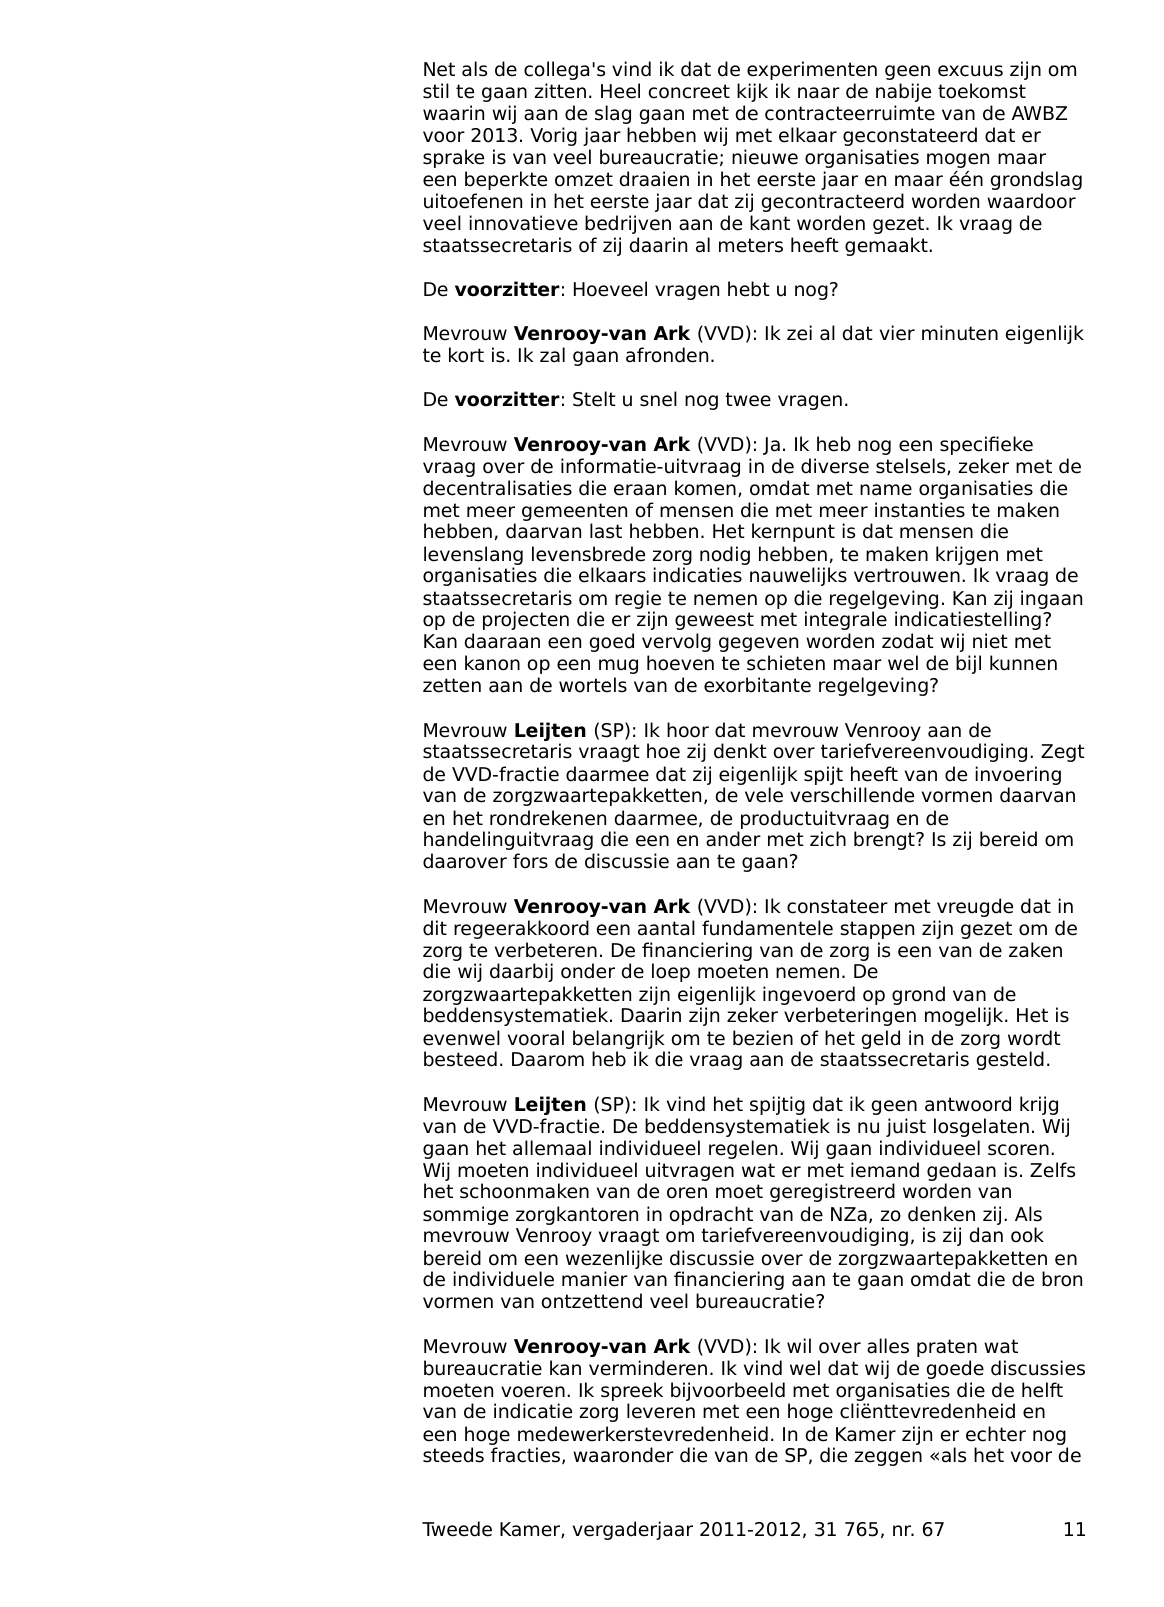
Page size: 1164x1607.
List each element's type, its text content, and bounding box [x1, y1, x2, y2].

text Mevrouw Venrooy-van Ark (VVD): Ik constateer met vreugde dat in dit regeerakkoord een aantal fundamentele stappen zijn gezet om de zorg te verbeteren. De financiering van de zorg is een van de zaken die wij daarbij onder de loep moeten nemen. De zorgzwaartepakketten zijn eigenlijk ingevoerd op grond van de beddensystematiek. Daarin zijn zeker verbeteringen mogelijk. Het is evenwel vooral belangrijk om te bezien of het geld in de zorg wordt besteed. Daarom heb ik die vraag aan de staatssecretaris gesteld. [422, 896, 1087, 1071]
text De voorzitter: Stelt u snel nog twee vragen. [422, 389, 1087, 411]
text Net als de collega's vind ik dat de experimenten geen excuus zijn om stil te gaan zitten. Heel concreet kijk ik naar de nabije toekomst waarin wij aan de slag gaan met de contracteerruimte van de AWBZ voor 2013. Vorig jaar hebben wij met elkaar geconstateerd dat er sprake is van veel bureaucratie; nieuwe organisaties mogen maar een beperkte omzet draaien in het eerste jaar en maar één grondslag uitoefenen in het eerste jaar dat zij gecontracteerd worden waardoor veel innovatieve bedrijven aan de kant worden gezet. Ik vraag de staatssecretaris of zij daarin al meters heeft gemaakt. [422, 59, 1087, 257]
text De voorzitter: Hoeveel vragen hebt u nog? [422, 279, 1087, 301]
text Mevrouw Venrooy-van Ark (VVD): Ik wil over alles praten wat bureaucratie kan verminderen. Ik vind wel dat wij de goede discussies moeten voeren. Ik spreek bijvoorbeeld met organisaties die de helft van de indicatie zorg leveren met een hoge cliënttevredenheid en een hoge medewerkerstevredenheid. In de Kamer zijn er echter nog steeds fracties, waaronder die van de SP, die zeggen «als het voor de [422, 1336, 1087, 1467]
text Mevrouw Venrooy-van Ark (VVD): Ik zei al dat vier minuten eigenlijk te kort is. Ik zal gaan afronden. [422, 323, 1087, 367]
text Mevrouw Leijten (SP): Ik hoor dat mevrouw Venrooy aan de staatssecretaris vraagt hoe zij denkt over tariefvereenvoudiging. Zegt de VVD-fractie daarmee dat zij eigenlijk spijt heeft van de invoering van de zorgzwaartepakketten, de vele verschillende vormen daarvan en het rondrekenen daarmee, de productuitvraag en de handelinguitvraag die een en ander met zich brengt? Is zij bereid om daarover fors de discussie aan te gaan? [422, 719, 1087, 873]
text Mevrouw Venrooy-van Ark (VVD): Ja. Ik heb nog een specifieke vraag over de informatie-uitvraag in de diverse stelsels, zeker met de decentralisaties die eraan komen, omdat met name organisaties die met meer gemeenten of mensen die met meer instanties te maken hebben, daarvan last hebben. Het kernpunt is dat mensen die levenslang levensbrede zorg nodig hebben, te maken krijgen met organisaties die elkaars indicaties nauwelijks vertrouwen. Ik vraag de staatssecretaris om regie te nemen op die regelgeving. Kan zij ingaan op de projecten die er zijn geweest met integrale indicatiestelling? Kan daaraan een goed vervolg gegeven worden zodat wij niet met een kanon op een mug hoeven te schieten maar wel de bijl kunnen zetten aan de wortels van de exorbitante regelgeving? [422, 433, 1087, 697]
text Mevrouw Leijten (SP): Ik vind het spijtig dat ik geen antwoord krijg van de VVD-fractie. De beddensystematiek is nu juist losgelaten. Wij gaan het allemaal individueel regelen. Wij gaan individueel scoren. Wij moeten individueel uitvragen wat er met iemand gedaan is. Zelfs het schoonmaken van de oren moet geregistreerd worden van sommige zorgkantoren in opdracht van de NZa, zo denken zij. Als mevrouw Venrooy vraagt om tariefvereenvoudiging, is zij dan ook bereid om een wezenlijke discussie over de zorgzwaartepakketten en de individuele manier van financiering aan te gaan omdat die de bron vormen van ontzettend veel bureaucratie? [422, 1093, 1087, 1313]
